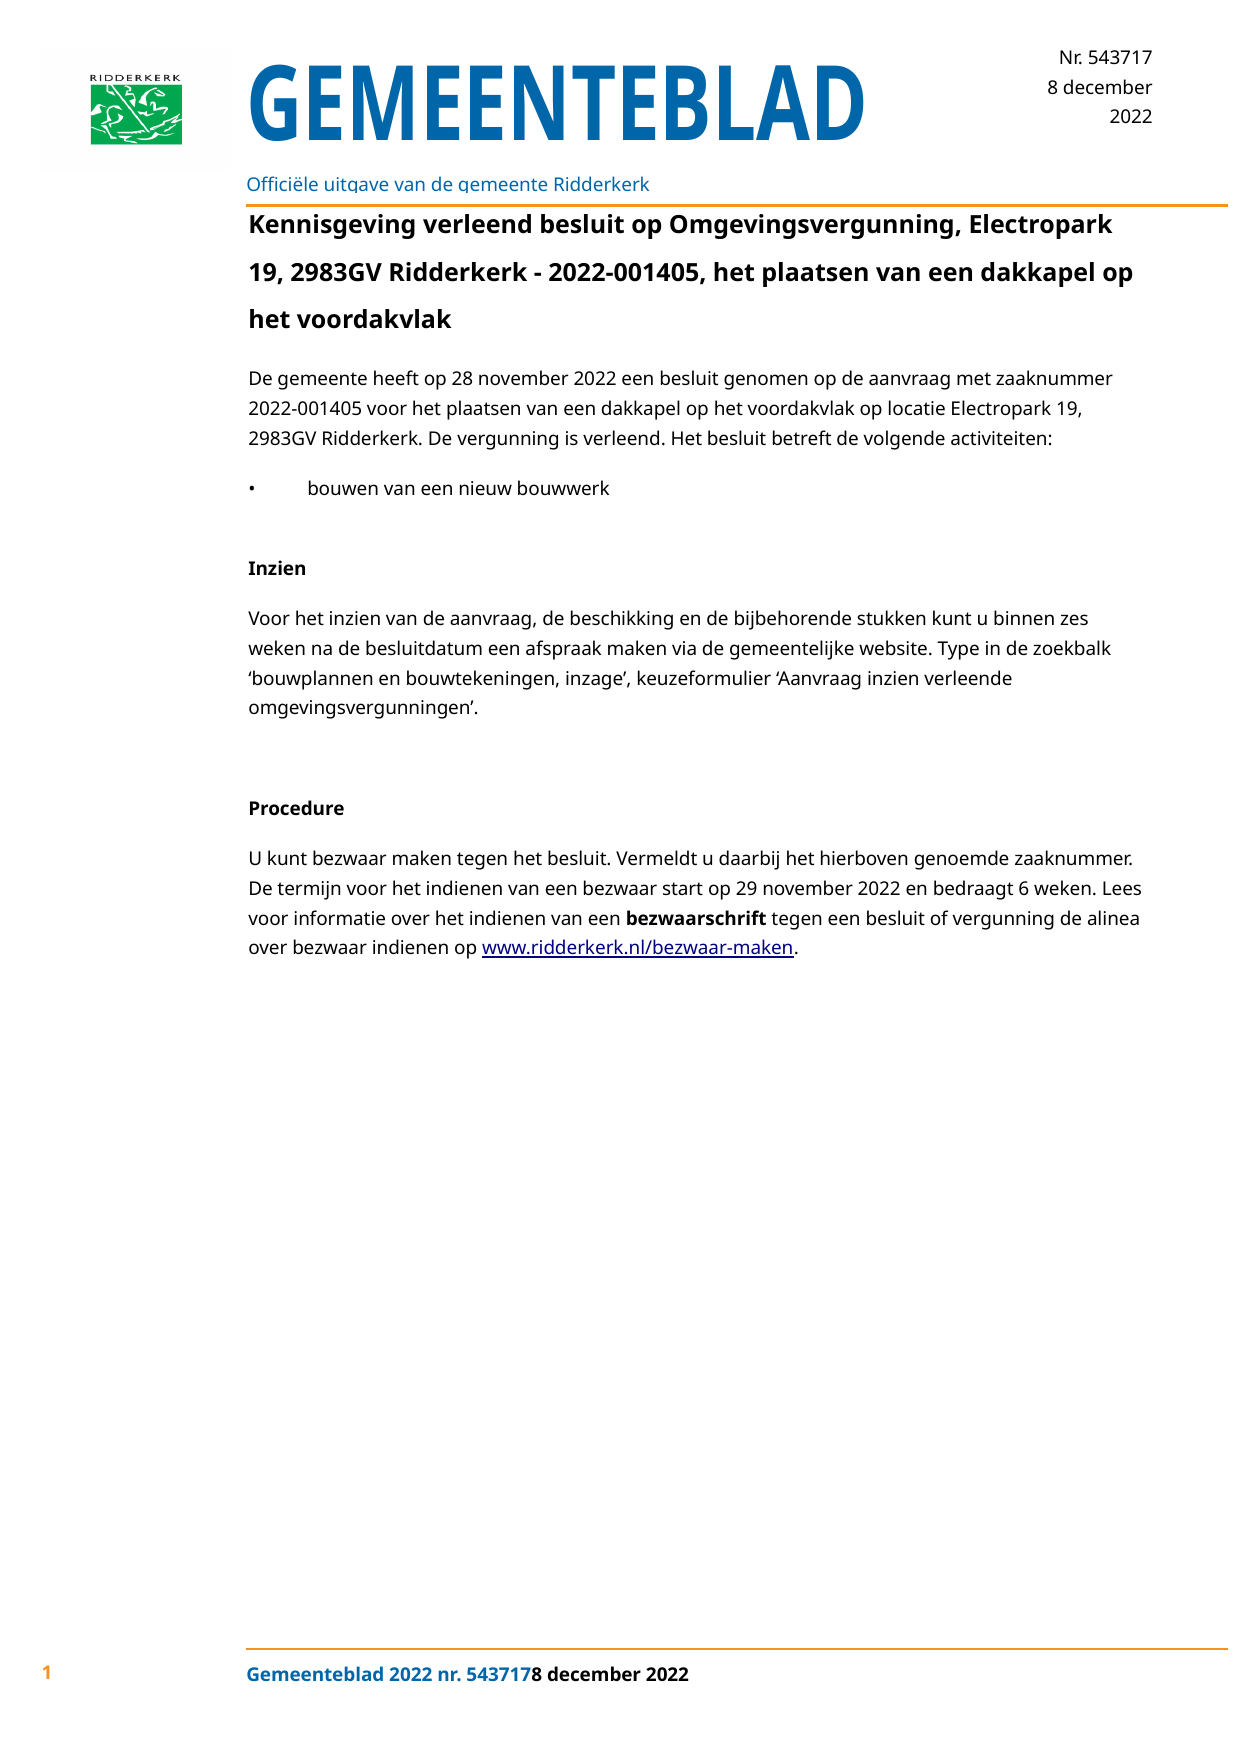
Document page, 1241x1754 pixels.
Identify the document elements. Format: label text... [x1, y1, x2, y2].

picture [41, 47, 231, 172]
text Procedure [248, 795, 1152, 821]
text Voor het inzien van de aanvraag, de beschikking en de bijbehorende stukken kunt u binnen zes weken na de besluitdatum een afspraak maken via de gemeentelijke website. Type in de zoekbalk ‘bouwplannen en bouwtekeningen, inzage’, keuzeformulier ‘Aanvraag inzien verleende omgevingsvergunningen’. [248, 606, 1152, 720]
text De gemeente heeft op 28 november 2022 een besluit genomen op de aanvraag met zaaknummer 2022-001405 voor het plaatsen van een dakkapel op het voordakvlak op locatie Electropark 19, 2983GV Ridderkerk. De vergunning is verleend. Het besluit betreft de volgende activiteiten: [248, 366, 1152, 450]
text Inzien [248, 555, 1152, 581]
list bouwen van een nieuw bouwwerk [248, 475, 1152, 501]
text U kunt bezwaar maken tegen het besluit. Vermeldt u daarbij het hierboven genoemde zaaknummer. De termijn voor het indienen van een bezwaar start op 29 november 2022 en bedraagt 6 weken. Lees voor informatie over het indienen van een bezwaarschrift tegen een besluit of vergunning de alinea over bezwaar indienen op www.ridderkerk.nl/bezwaar-maken. [248, 846, 1152, 960]
text Kennisgeving verleend besluit op Omgevingsvergunning, Electropark 19, 2983GV Ridderkerk - 2022-001405, het plaatsen van een dakkapel op het voordakvlak [248, 207, 1152, 336]
